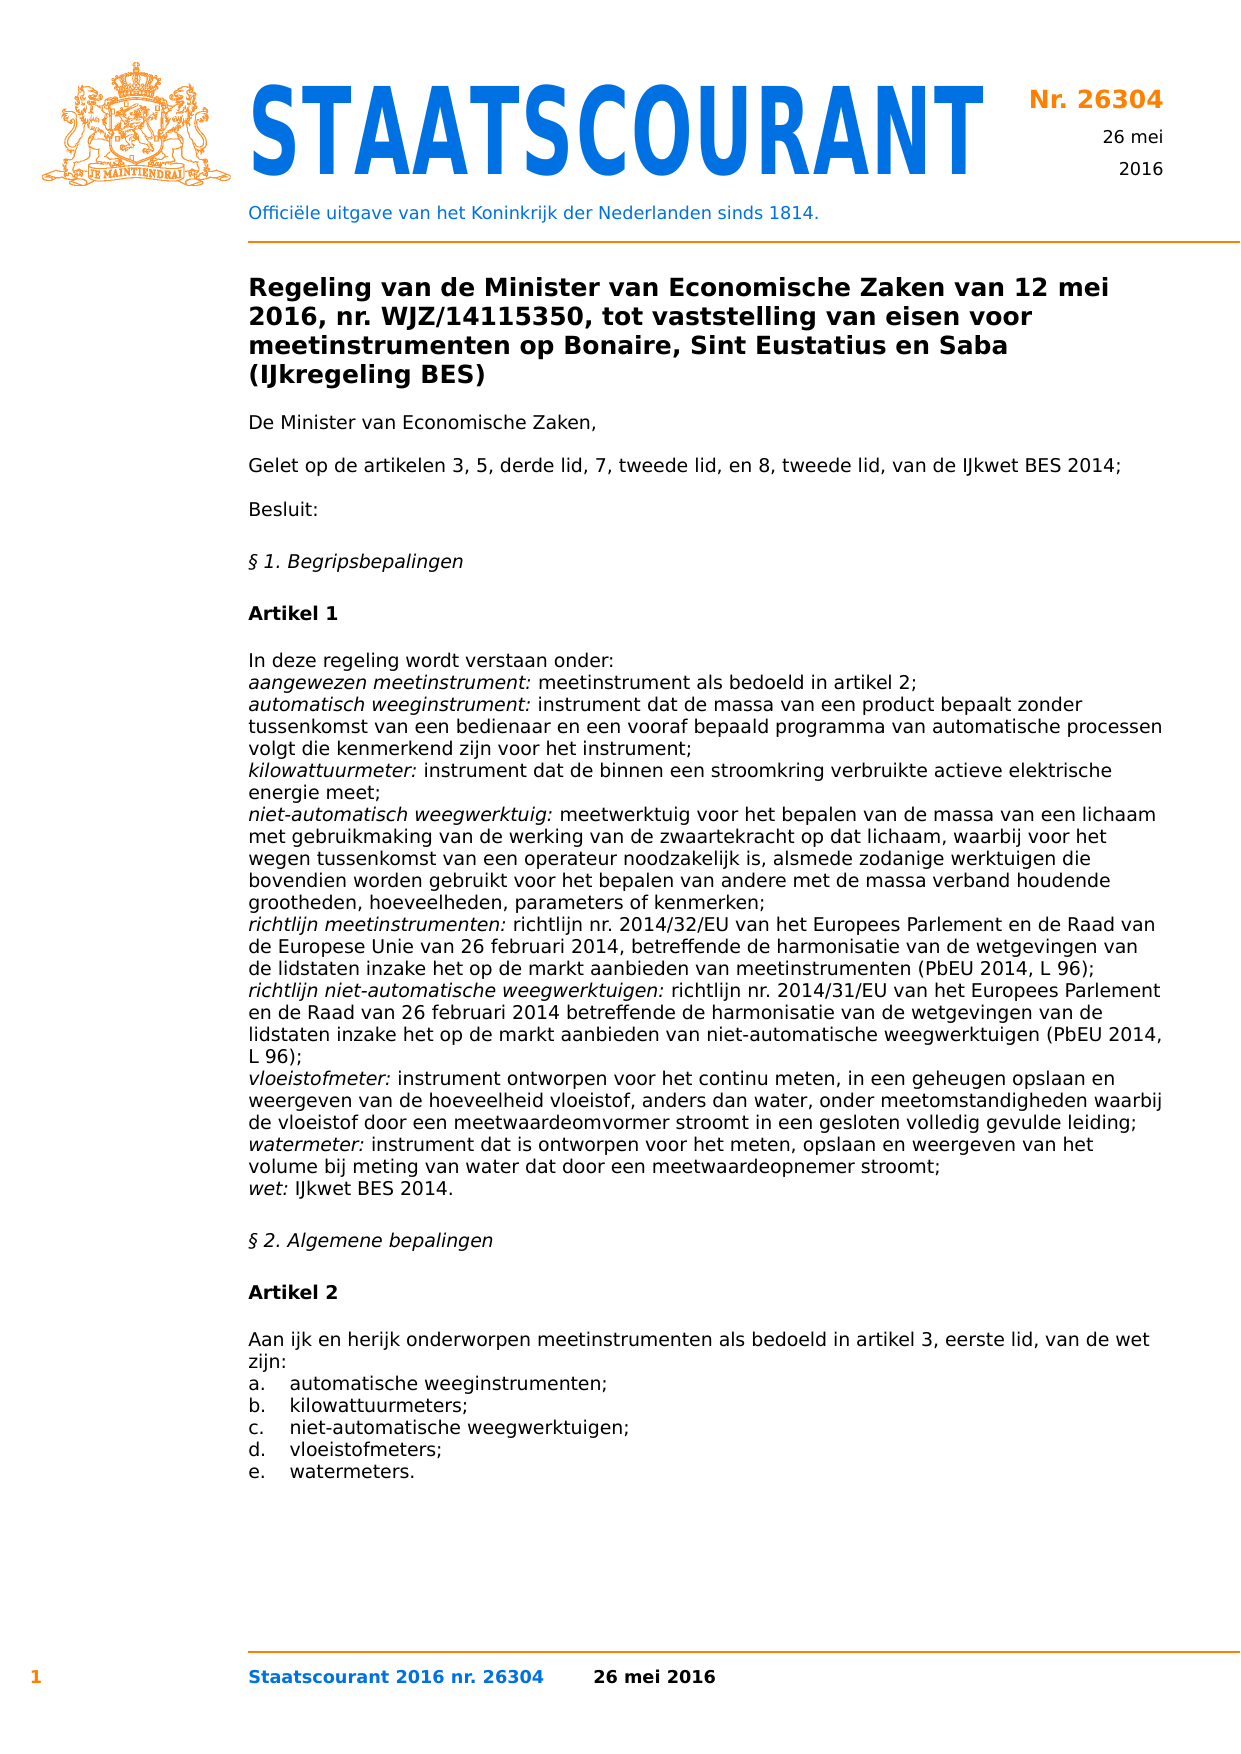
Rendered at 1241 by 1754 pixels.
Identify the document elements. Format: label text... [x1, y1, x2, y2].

subtitle Artikel 2 [248, 1282, 1163, 1304]
text wet: IJkwet BES 2014. [248, 1178, 1163, 1200]
subtitle § 1. Begripsbepalingen [248, 551, 1163, 573]
subtitle Regeling van de Minister van Economische Zaken van 12 mei 2016, nr. WJZ/14115350, tot vaststelling van eisen voor meetinstrumenten op Bonaire, Sint Eustatius en Saba (IJkregeling BES) [248, 273, 1163, 390]
text e. watermeters. [248, 1461, 1163, 1482]
text c. niet-automatische weegwerktuigen; [248, 1417, 1163, 1438]
text Besluit: [248, 499, 1163, 521]
subtitle Artikel 1 [248, 603, 1163, 625]
text In deze regeling wordt verstaan onder: [248, 650, 1163, 672]
text watermeter: instrument dat is ontworpen voor het meten, opslaan en weergeven van het volume bij meting van water dat door een meetwaardeopnemer stroomt; [248, 1134, 1163, 1178]
text d. vloeistofmeters; [248, 1438, 1163, 1461]
text Aan ijk en herijk onderworpen meetinstrumenten als bedoeld in artikel 3, eerste lid, van de wet zijn: [248, 1329, 1163, 1373]
text b. kilowattuurmeters; [248, 1394, 1163, 1417]
table_header STAATSCOURANT [248, 62, 998, 203]
text kilowattuurmeter: instrument dat de binnen een stroomkring verbruikte actieve elektrische energie meet; [248, 760, 1163, 804]
picture [41, 62, 231, 186]
text richtlijn niet-automatische weegwerktuigen: richtlijn nr. 2014/31/EU van het Europees Parlement en de Raad van 26 februari 2014 betreffende de harmonisatie van de wetgevingen van de lidstaten inzake het op de markt aanbieden van niet-automatische weegwerktuigen (PbEU 2014, L 96); [248, 980, 1163, 1068]
text a. automatische weeginstrumenten; [248, 1373, 1163, 1394]
text niet-automatisch weegwerktuig: meetwerktuig voor het bepalen van de massa van een lichaam met gebruikmaking van de werking van de zwaartekracht op dat lichaam, waarbij voor het wegen tussenkomst van een operateur noodzakelijk is, alsmede zodanige werktuigen die bovendien worden gebruikt voor het bepalen van andere met de massa verband houdende grootheden, hoeveelheden, parameters of kenmerken; [248, 804, 1163, 914]
text De Minister van Economische Zaken, [248, 412, 1163, 433]
table_cell 2016 [998, 153, 1240, 203]
subtitle § 2. Algemene bepalingen [248, 1230, 1163, 1252]
table_cell 26 mei [998, 121, 1240, 153]
text vloeistofmeter: instrument ontworpen voor het continu meten, in een geheugen opslaan en weergeven van de hoeveelheid vloeistof, anders dan water, onder meetomstandigheden waarbij de vloeistof door een meetwaardeomvormer stroomt in een gesloten volledig gevulde leiding; [248, 1068, 1163, 1134]
table_cell Officiële uitgave van het Koninkrijk der Nederlanden sinds 1814. [248, 203, 1240, 241]
text richtlijn meetinstrumenten: richtlijn nr. 2014/32/EU van het Europees Parlement en de Raad van de Europese Unie van 26 februari 2014, betreffende de harmonisatie van de wetgevingen van de lidstaten inzake het op de markt aanbieden van meetinstrumenten (PbEU 2014, L 96); [248, 914, 1163, 980]
text Gelet op de artikelen 3, 5, derde lid, 7, tweede lid, en 8, tweede lid, van de IJkwet BES 2014; [248, 455, 1163, 477]
text automatisch weeginstrument: instrument dat de massa van een product bepaalt zonder tussenkomst van een bedienaar en een vooraf bepaald programma van automatische processen volgt die kenmerkend zijn voor het instrument; [248, 694, 1163, 760]
table_header Nr. 26304 [998, 62, 1240, 121]
table_header [25, 62, 248, 241]
text aangewezen meetinstrument: meetinstrument als bedoeld in artikel 2; [248, 672, 1163, 694]
